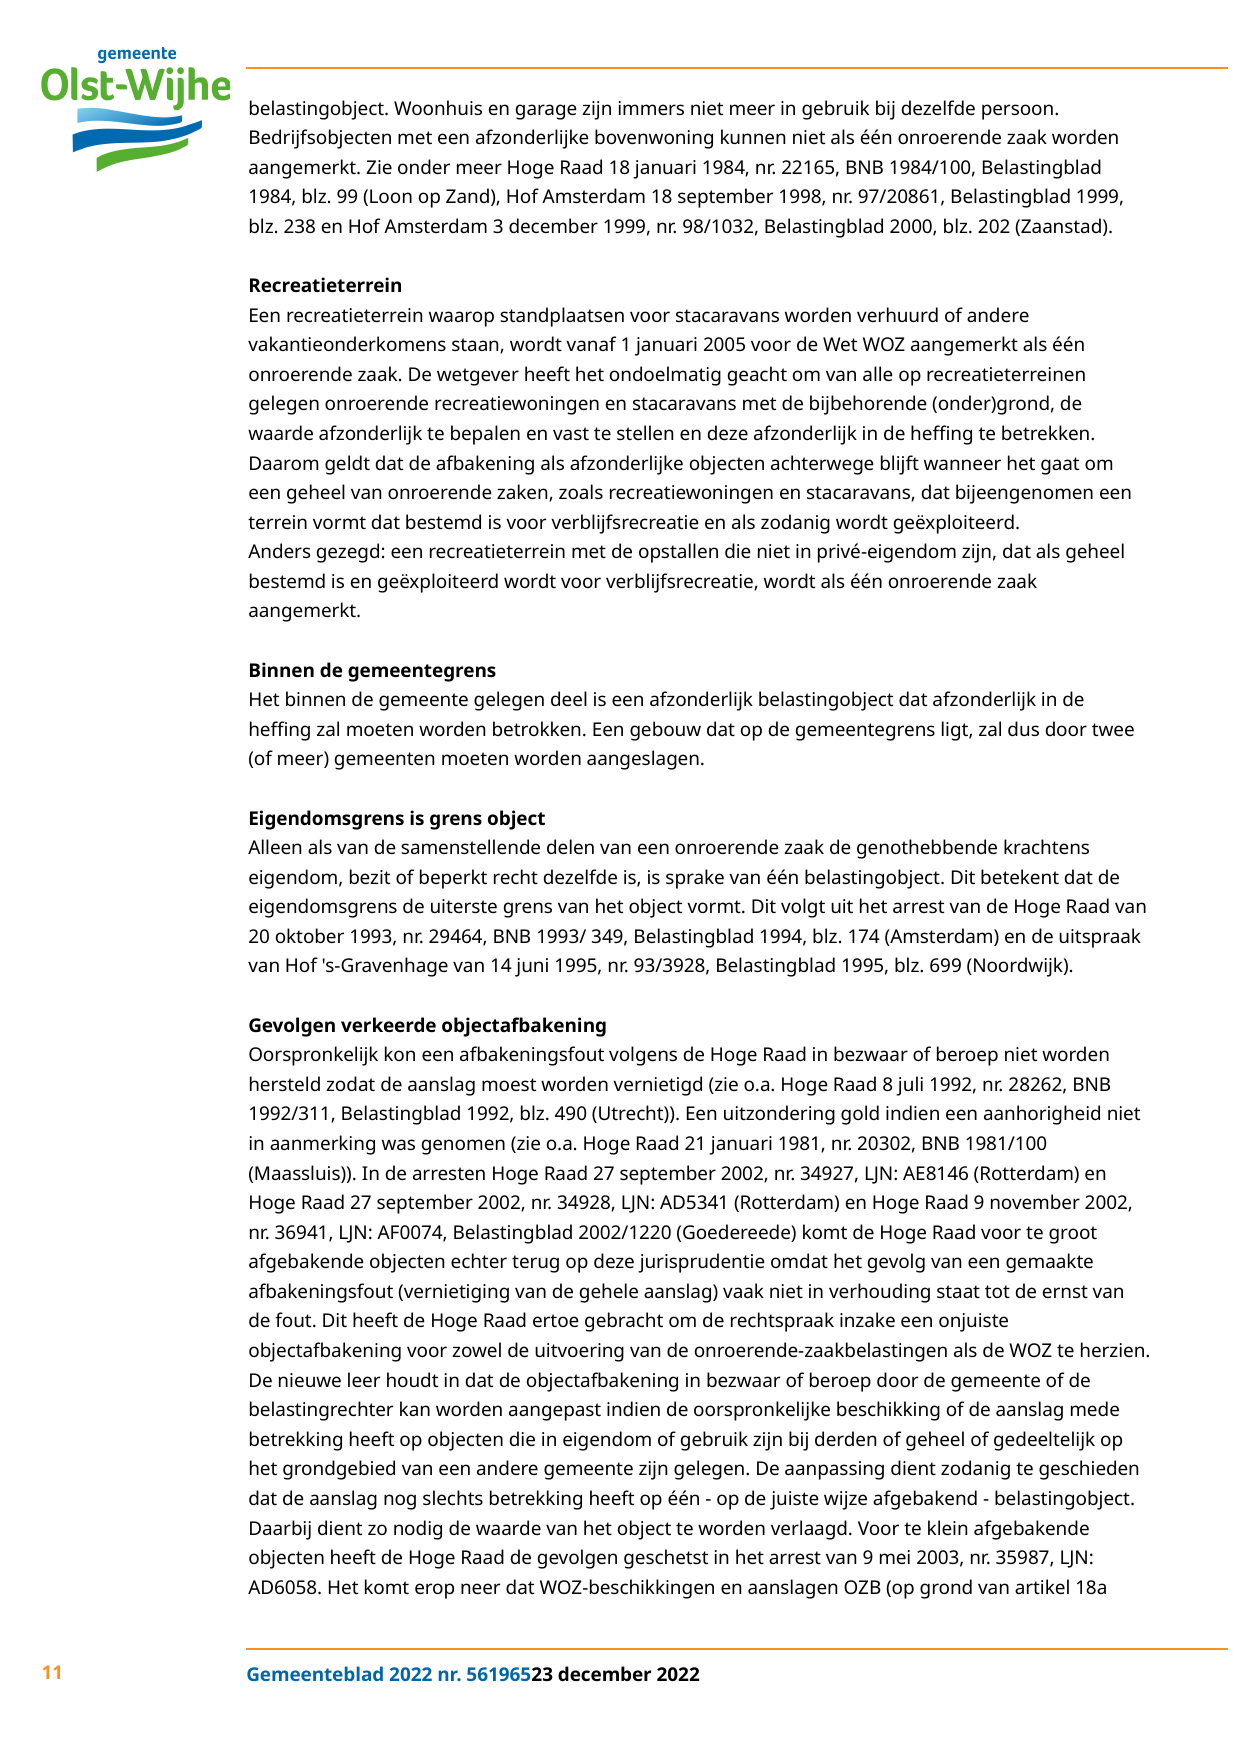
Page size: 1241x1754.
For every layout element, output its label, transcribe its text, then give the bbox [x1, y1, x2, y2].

text Recreatieterrein [248, 272, 1152, 298]
picture [41, 47, 231, 172]
text Binnen de gemeentegrens [248, 657, 1152, 683]
text belastingobject. Woonhuis en garage zijn immers niet meer in gebruik bij dezelfde persoon. Bedrijfsobjecten met een afzonderlijke bovenwoning kunnen niet als één onroerende zaak worden aangemerkt. Zie onder meer Hoge Raad 18 januari 1984, nr. 22165, BNB 1984/100, Belastingblad 1984, blz. 99 (Loon op Zand), Hof Amsterdam 18 september 1998, nr. 97/20861, Belastingblad 1999, blz. 238 en Hof Amsterdam 3 december 1999, nr. 98/1032, Belastingblad 2000, blz. 202 (Zaanstad). [248, 95, 1152, 239]
text Eigendomsgrens is grens object [248, 805, 1152, 831]
text Gevolgen verkeerde objectafbakening [248, 1012, 1152, 1038]
text Een recreatieterrein waarop standplaatsen voor stacaravans worden verhuurd of andere vakantieonderkomens staan, wordt vanaf 1 januari 2005 voor de Wet WOZ aangemerkt als één onroerende zaak. De wetgever heeft het ondoelmatig geacht om van alle op recreatieterreinen gelegen onroerende recreatiewoningen en stacaravans met de bijbehorende (onder)grond, de waarde afzonderlijk te bepalen en vast te stellen en deze afzonderlijk in de heffing te betrekken. Daarom geldt dat de afbakening als afzonderlijke objecten achterwege blijft wanneer het gaat om een geheel van onroerende zaken, zoals recreatiewoningen en stacaravans, dat bijeengenomen een terrein vormt dat bestemd is voor verblijfsrecreatie en als zodanig wordt geëxploiteerd. [248, 302, 1152, 535]
text Anders gezegd: een recreatieterrein met de opstallen die niet in privé-eigendom zijn, dat als geheel bestemd is en geëxploiteerd wordt voor verblijfsrecreatie, wordt als één onroerende zaak aangemerkt. [248, 538, 1152, 623]
text Alleen als van de samenstellende delen van een onroerende zaak de genothebbende krachtens eigendom, bezit of beperkt recht dezelfde is, is sprake van één belastingobject. Dit betekent dat de eigendomsgrens de uiterste grens van het object vormt. Dit volgt uit het arrest van de Hoge Raad van 20 oktober 1993, nr. 29464, BNB 1993/ 349, Belastingblad 1994, blz. 174 (Amsterdam) en de uitspraak van Hof 's-Gravenhage van 14 juni 1995, nr. 93/3928, Belastingblad 1995, blz. 699 (Noordwijk). [248, 834, 1152, 978]
text Oorspronkelijk kon een afbakeningsfout volgens de Hoge Raad in bezwaar of beroep niet worden hersteld zodat de aanslag moest worden vernietigd (zie o.a. Hoge Raad 8 juli 1992, nr. 28262, BNB 1992/311, Belastingblad 1992, blz. 490 (Utrecht)). Een uitzondering gold indien een aanhorigheid niet in aanmerking was genomen (zie o.a. Hoge Raad 21 januari 1981, nr. 20302, BNB 1981/100 (Maassluis)). In de arresten Hoge Raad 27 september 2002, nr. 34927, LJN: AE8146 (Rotterdam) en Hoge Raad 27 september 2002, nr. 34928, LJN: AD5341 (Rotterdam) en Hoge Raad 9 november 2002, nr. 36941, LJN: AF0074, Belastingblad 2002/1220 (Goedereede) komt de Hoge Raad voor te groot afgebakende objecten echter terug op deze jurisprudentie omdat het gevolg van een gemaakte afbakeningsfout (vernietiging van de gehele aanslag) vaak niet in verhouding staat tot de ernst van de fout. Dit heeft de Hoge Raad ertoe gebracht om de rechtspraak inzake een onjuiste objectafbakening voor zowel de uitvoering van de onroerende-zaakbelastingen als de WOZ te herzien. De nieuwe leer houdt in dat de objectafbakening in bezwaar of beroep door de gemeente of de belastingrechter kan worden aangepast indien de oorspronkelijke beschikking of de aanslag mede betrekking heeft op objecten die in eigendom of gebruik zijn bij derden of geheel of gedeeltelijk op het grondgebied van een andere gemeente zijn gelegen. De aanpassing dient zodanig te geschieden dat de aanslag nog slechts betrekking heeft op één - op de juiste wijze afgebakend - belastingobject. Daarbij dient zo nodig de waarde van het object te worden verlaagd. Voor te klein afgebakende objecten heeft de Hoge Raad de gevolgen geschetst in het arrest van 9 mei 2003, nr. 35987, LJN: AD6058. Het komt erop neer dat WOZ-beschikkingen en aanslagen OZB (op grond van artikel 18a [248, 1041, 1152, 1600]
text Het binnen de gemeente gelegen deel is een afzonderlijk belastingobject dat afzonderlijk in de heffing zal moeten worden betrokken. Een gebouw dat op de gemeentegrens ligt, zal dus door twee (of meer) gemeenten moeten worden aangeslagen. [248, 686, 1152, 771]
